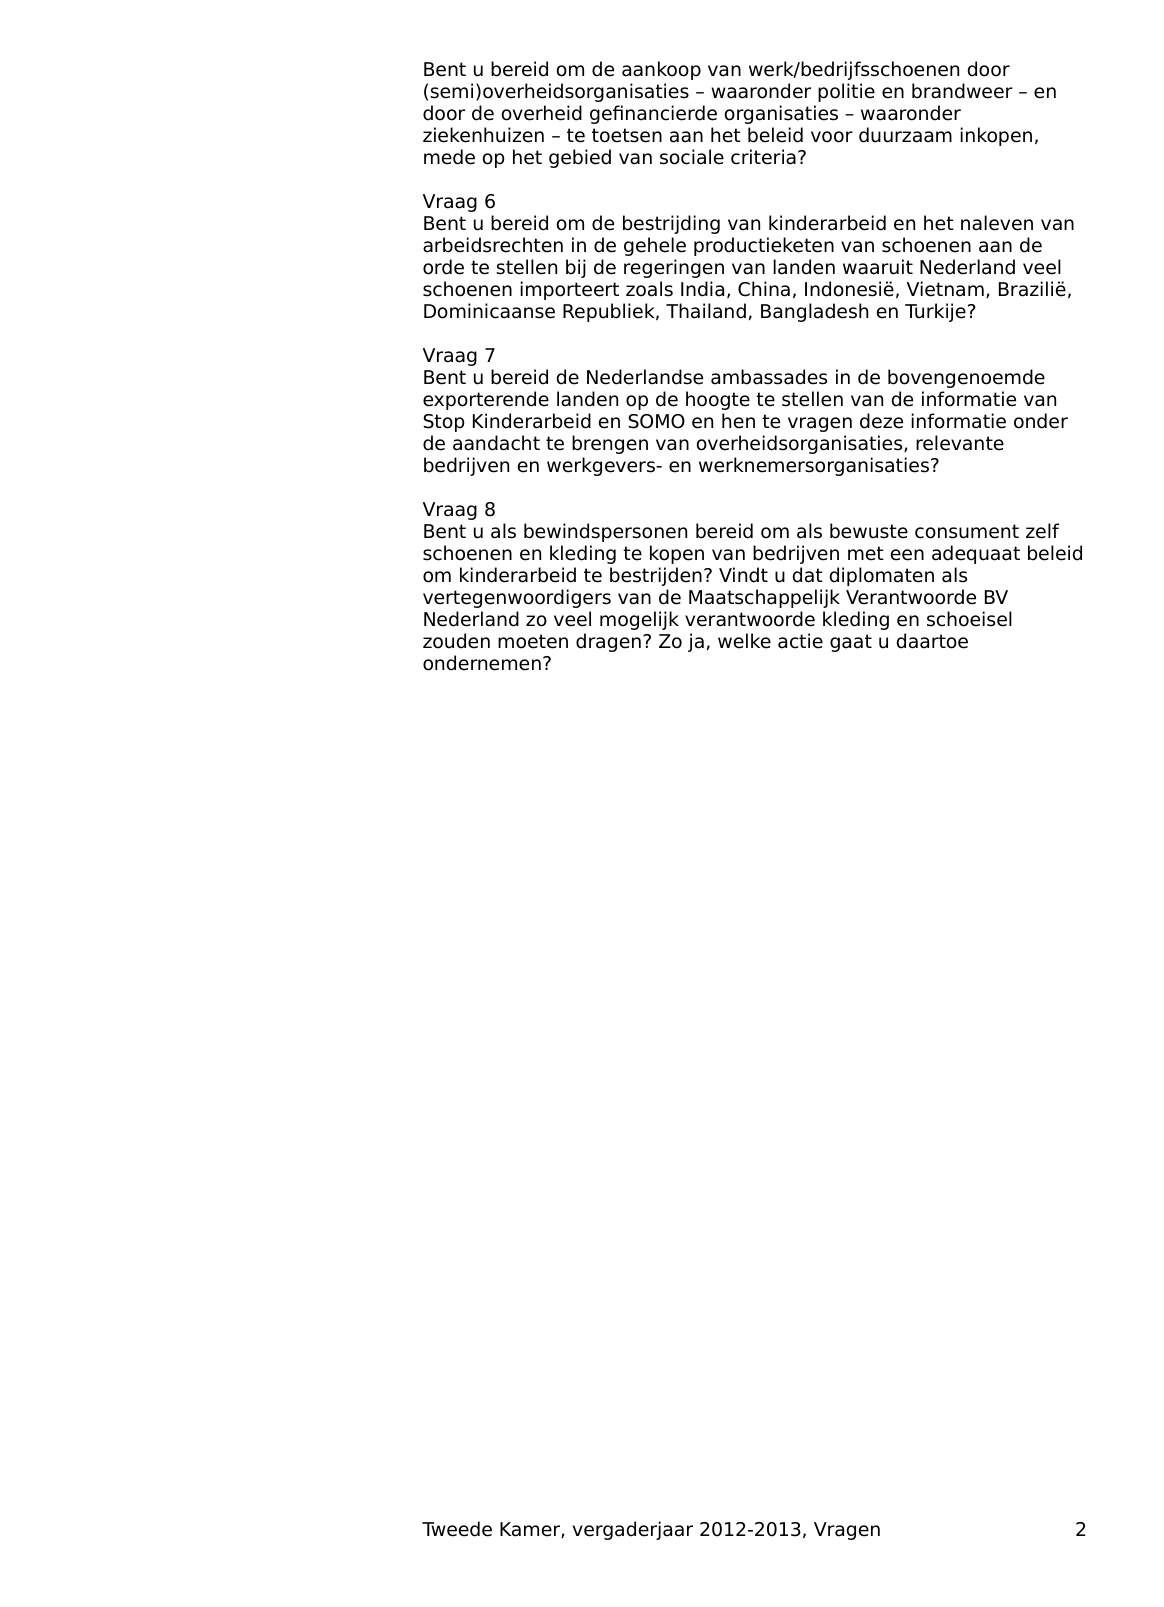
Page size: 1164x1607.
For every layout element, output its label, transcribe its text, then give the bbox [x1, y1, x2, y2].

text Vraag 8 [422, 499, 1087, 521]
text Bent u bereid om de bestrijding van kinderarbeid en het naleven van arbeidsrechten in de gehele productieketen van schoenen aan de orde te stellen bij de regeringen van landen waaruit Nederland veel schoenen importeert zoals India, China, Indonesië, Vietnam, Brazilië, Dominicaanse Republiek, Thailand, Bangladesh en Turkije? [422, 213, 1087, 323]
text Bent u bereid om de aankoop van werk/bedrijfsschoenen door (semi)overheidsorganisaties – waaronder politie en brandweer – en door de overheid gefinancierde organisaties – waaronder ziekenhuizen – te toetsen aan het beleid voor duurzaam inkopen, mede op het gebied van sociale criteria? [422, 59, 1087, 169]
text Vraag 6 [422, 191, 1087, 213]
text Bent u als bewindspersonen bereid om als bewuste consument zelf schoenen en kleding te kopen van bedrijven met een adequaat beleid om kinderarbeid te bestrijden? Vindt u dat diplomaten als vertegenwoordigers van de Maatschappelijk Verantwoorde BV Nederland zo veel mogelijk verantwoorde kleding en schoeisel zouden moeten dragen? Zo ja, welke actie gaat u daartoe ondernemen? [422, 521, 1087, 675]
text Bent u bereid de Nederlandse ambassades in de bovengenoemde exporterende landen op de hoogte te stellen van de informatie van Stop Kinderarbeid en SOMO en hen te vragen deze informatie onder de aandacht te brengen van overheidsorganisaties, relevante bedrijven en werkgevers- en werknemersorganisaties? [422, 367, 1087, 477]
text Vraag 7 [422, 345, 1087, 367]
